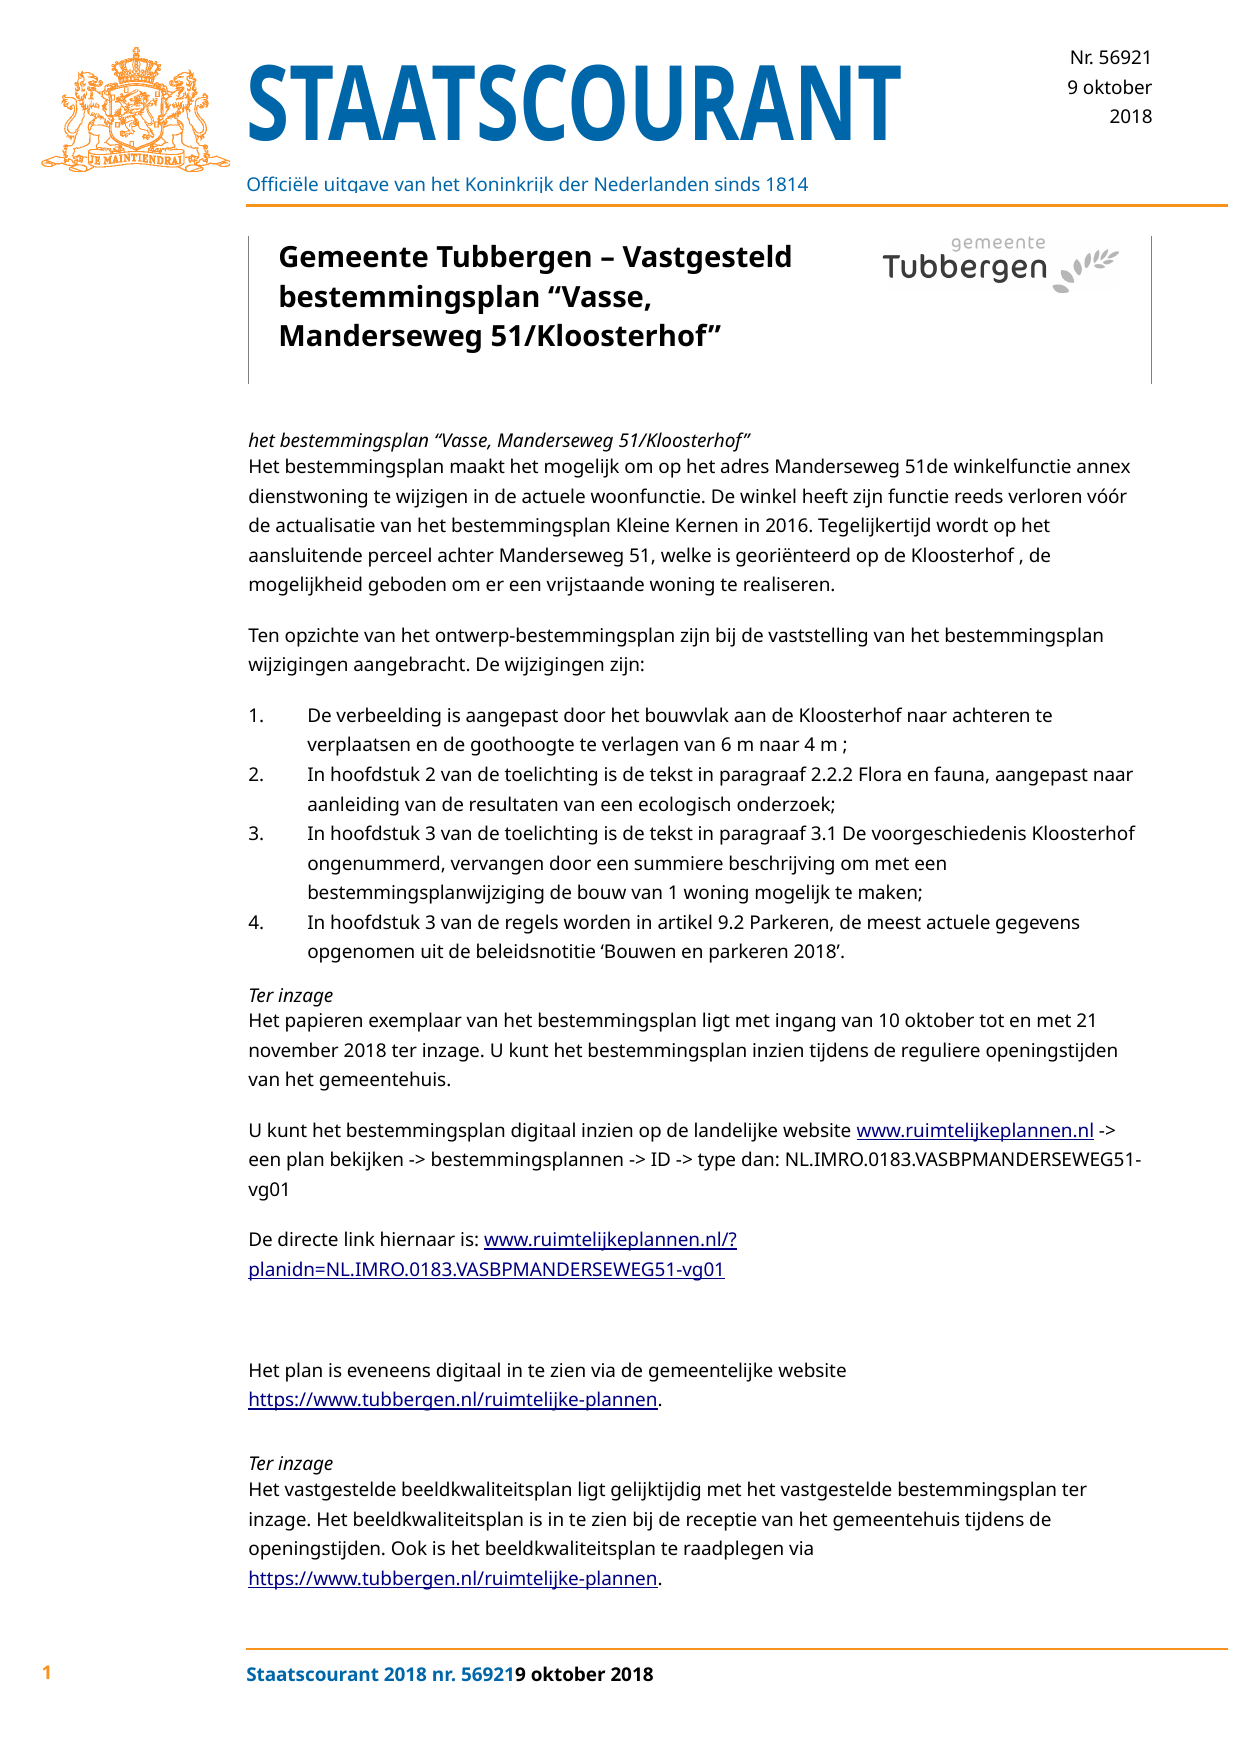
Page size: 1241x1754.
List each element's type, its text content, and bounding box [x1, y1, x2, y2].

text U kunt het bestemmingsplan digitaal inzien op de landelijke website www.ruimtelijkeplannen.nl -> een plan bekijken -> bestemmingsplannen -> ID -> type dan: NL.IMRO.0183.VASBPMANDERSEWEG51-vg01 [248, 1117, 1152, 1202]
picture [882, 236, 1119, 293]
picture [41, 47, 231, 172]
text Het vastgestelde beeldkwaliteitsplan ligt gelijktijdig met het vastgestelde bestemmingsplan ter inzage. Het beeldkwaliteitsplan is in te zien bij de receptie van het gemeentehuis tijdens de openingstijden. Ook is het beeldkwaliteitsplan te raadplegen via https://www.tubbergen.nl/ruimtelijke-plannen. [248, 1476, 1152, 1591]
text Ter inzage [248, 1451, 1152, 1476]
text De directe link hiernaar is: www.ruimtelijkeplannen.nl/?planidn=NL.IMRO.0183.VASBPMANDERSEWEG51-vg01 [248, 1227, 1152, 1282]
list De verbeelding is aangepast door het bouwvlak aan de Kloosterhof naar achteren te verplaatsen en de goothoogte te verlagen van 6 m naar 4 m ; [248, 702, 1152, 757]
text Het plan is eveneens digitaal in te zien via de gemeentelijke website https://www.tubbergen.nl/ruimtelijke-plannen. [248, 1357, 1152, 1412]
list In hoofdstuk 2 van de toelichting is de tekst in paragraaf 2.2.2 Flora en fauna, aangepast naar aanleiding van de resultaten van een ecologisch onderzoek; [248, 761, 1152, 816]
table_header Gemeente Tubbergen – Vastgesteld bestemmingsplan “Vasse, Manderseweg 51/Kloosterhof” [249, 236, 850, 384]
table_header [850, 236, 1151, 384]
text Het bestemmingsplan maakt het mogelijk om op het adres Manderseweg 51de winkelfunctie annex dienstwoning te wijzigen in de actuele woonfunctie. De winkel heeft zijn functie reeds verloren vóór de actualisatie van het bestemmingsplan Kleine Kernen in 2016. Tegelijkertijd wordt op het aansluitende perceel achter Manderseweg 51, welke is georiënteerd op de Kloosterhof , de mogelijkheid geboden om er een vrijstaande woning te realiseren. [248, 453, 1152, 597]
text het bestemmingsplan “Vasse, Manderseweg 51/Kloosterhof” [248, 427, 1152, 453]
text Ter inzage [248, 982, 1152, 1007]
text Ten opzichte van het ontwerp-bestemmingsplan zijn bij de vaststelling van het bestemmingsplan wijzigingen aangebracht. De wijzigingen zijn: [248, 622, 1152, 677]
list In hoofdstuk 3 van de regels worden in artikel 9.2 Parkeren, de meest actuele gegevens opgenomen uit de beleidsnotitie ‘Bouwen en parkeren 2018’. [248, 909, 1152, 964]
text Het papieren exemplaar van het bestemmingsplan ligt met ingang van 10 oktober tot en met 21 november 2018 ter inzage. U kunt het bestemmingsplan inzien tijdens de reguliere openingstijden van het gemeentehuis. [248, 1007, 1152, 1092]
list In hoofdstuk 3 van de toelichting is de tekst in paragraaf 3.1 De voorgeschiedenis Kloosterhof ongenummerd, vervangen door een summiere beschrijving om met een bestemmingsplanwijziging de bouw van 1 woning mogelijk te maken; [248, 820, 1152, 905]
